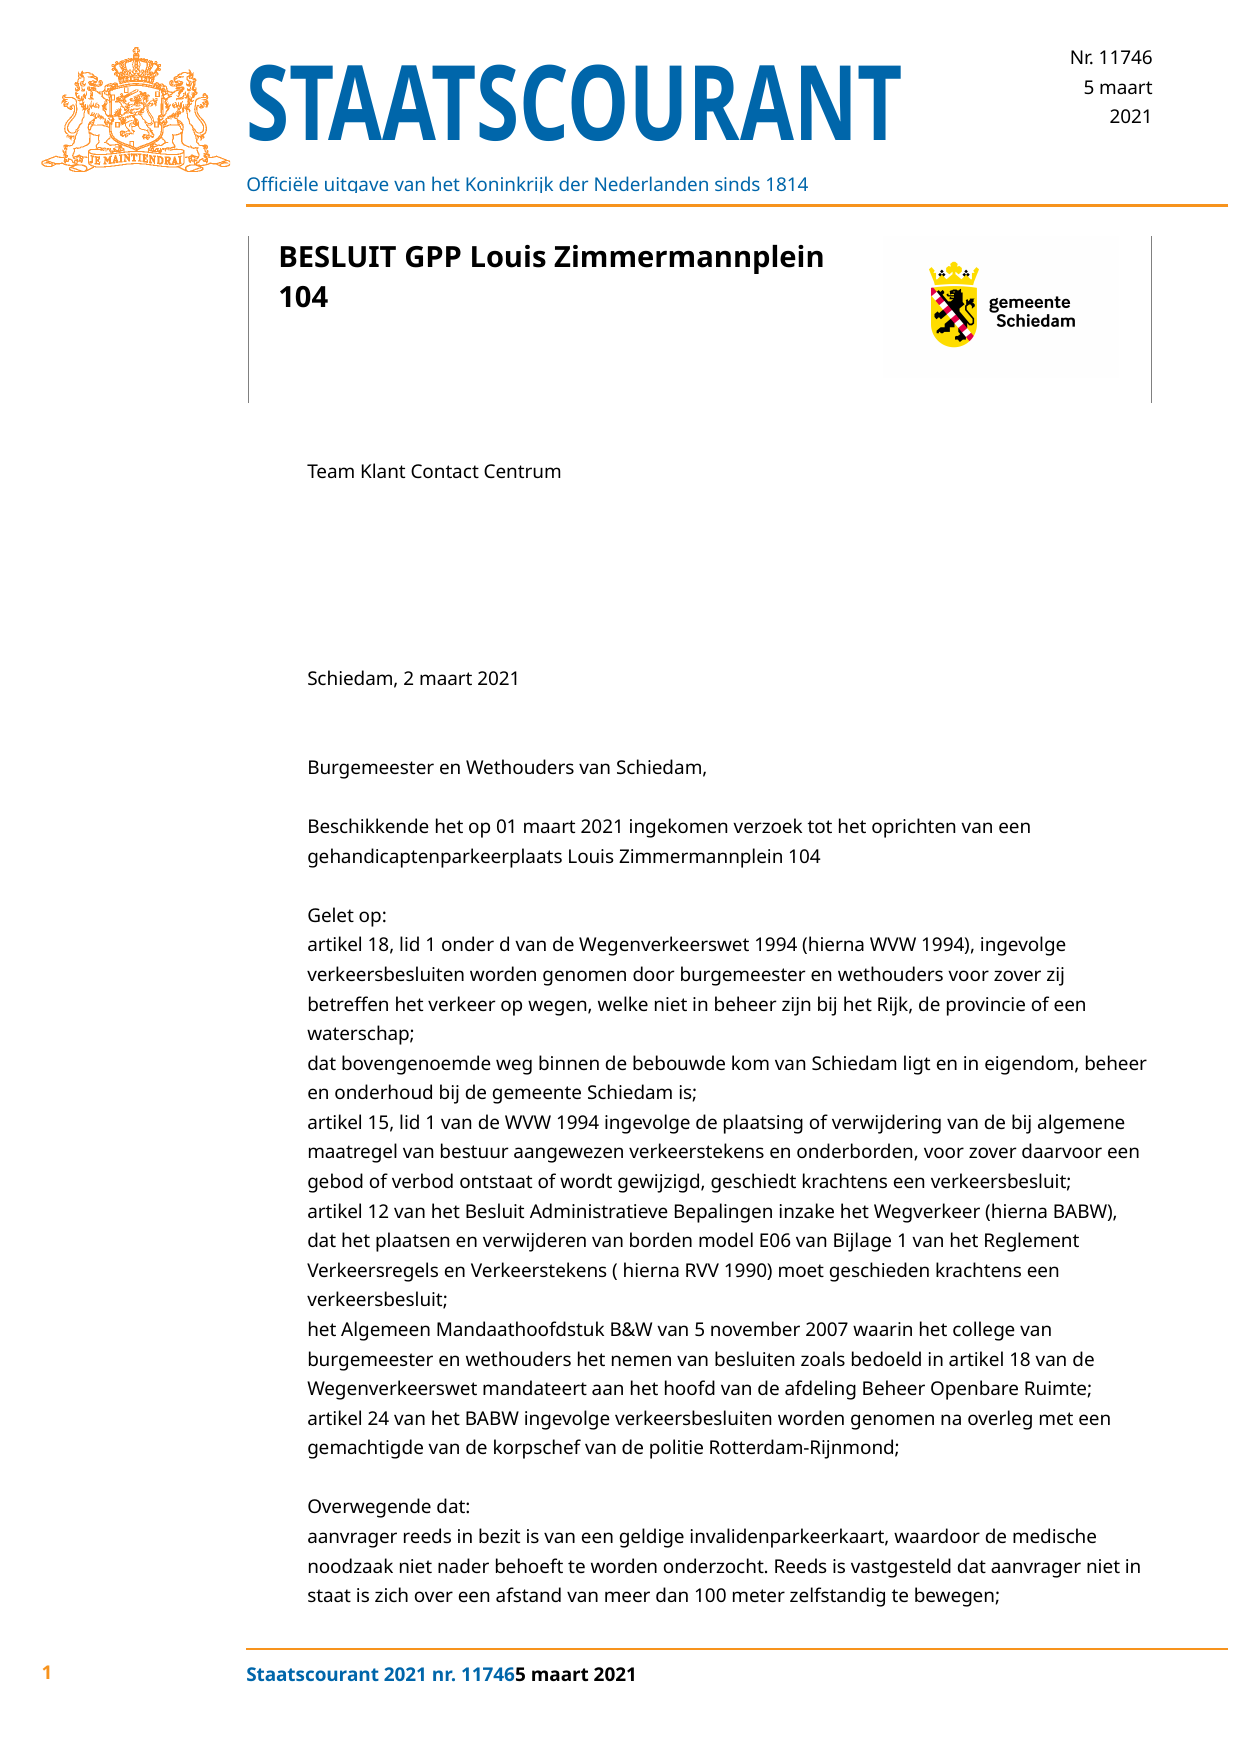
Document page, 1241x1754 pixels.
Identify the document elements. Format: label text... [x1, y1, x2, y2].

list artikel 12 van het Besluit Administratieve Bepalingen inzake het Wegverkeer (hierna BABW), dat het plaatsen en verwijderen van borden model E06 van Bijlage 1 van het Reglement Verkeersregels en Verkeerstekens ( hierna RVV 1990) moet geschieden krachtens een verkeersbesluit; [248, 1198, 1152, 1312]
list dat bovengenoemde weg binnen de bebouwde kom van Schiedam ligt en in eigendom, beheer en onderhoud bij de gemeente Schiedam is; [248, 1050, 1152, 1105]
list Burgemeester en Wethouders van Schiedam, [248, 754, 1152, 780]
table_header BESLUIT GPP Louis Zimmermannplein 104 [249, 236, 850, 403]
list artikel 15, lid 1 van de WVW 1994 ingevolge de plaatsing of verwijdering van de bij algemene maatregel van bestuur aangewezen verkeerstekens en onderborden, voor zover daarvoor een gebod of verbod ontstaat of wordt gewijzigd, geschiedt krachtens een verkeersbesluit; [248, 1109, 1152, 1194]
table_header [850, 236, 882, 377]
list Gelet op: [248, 902, 1152, 928]
picture [41, 47, 231, 172]
list Schiedam, 2 maart 2021 [248, 665, 1152, 691]
list Beschikkende het op 01 maart 2021 ingekomen verzoek tot het oprichten van een gehandicaptenparkeerplaats Louis Zimmermannplein 104 [248, 813, 1152, 869]
table_header [850, 378, 1151, 403]
list het Algemeen Mandaathoofdstuk B&W van 5 november 2007 waarin het college van burgemeester en wethouders het nemen van besluiten zoals bedoeld in artikel 18 van de Wegenverkeerswet mandateert aan het hoofd van de afdeling Beheer Openbare Ruimte; [248, 1316, 1152, 1401]
list artikel 24 van het BABW ingevolge verkeersbesluiten worden genomen na overleg met een gemachtigde van de korpschef van de politie Rotterdam-Rijnmond; [248, 1405, 1152, 1460]
list artikel 18, lid 1 onder d van de Wegenverkeerswet 1994 (hierna WVW 1994), ingevolge verkeersbesluiten worden genomen door burgemeester en wethouders voor zover zij betreffen het verkeer op wegen, welke niet in beheer zijn bij het Rijk, de provincie of een waterschap; [248, 932, 1152, 1046]
list aanvrager reeds in bezit is van een geldige invalidenparkeerkaart, waardoor de medische noodzaak niet nader behoeft te worden onderzocht. Reeds is vastgesteld dat aanvrager niet in staat is zich over een afstand van meer dan 100 meter zelfstandig te bewegen; [248, 1523, 1152, 1608]
list Overwegende dat: [248, 1494, 1152, 1519]
list Team Klant Contact Centrum [248, 458, 1152, 484]
table_header [1119, 236, 1151, 377]
picture [882, 236, 1119, 378]
